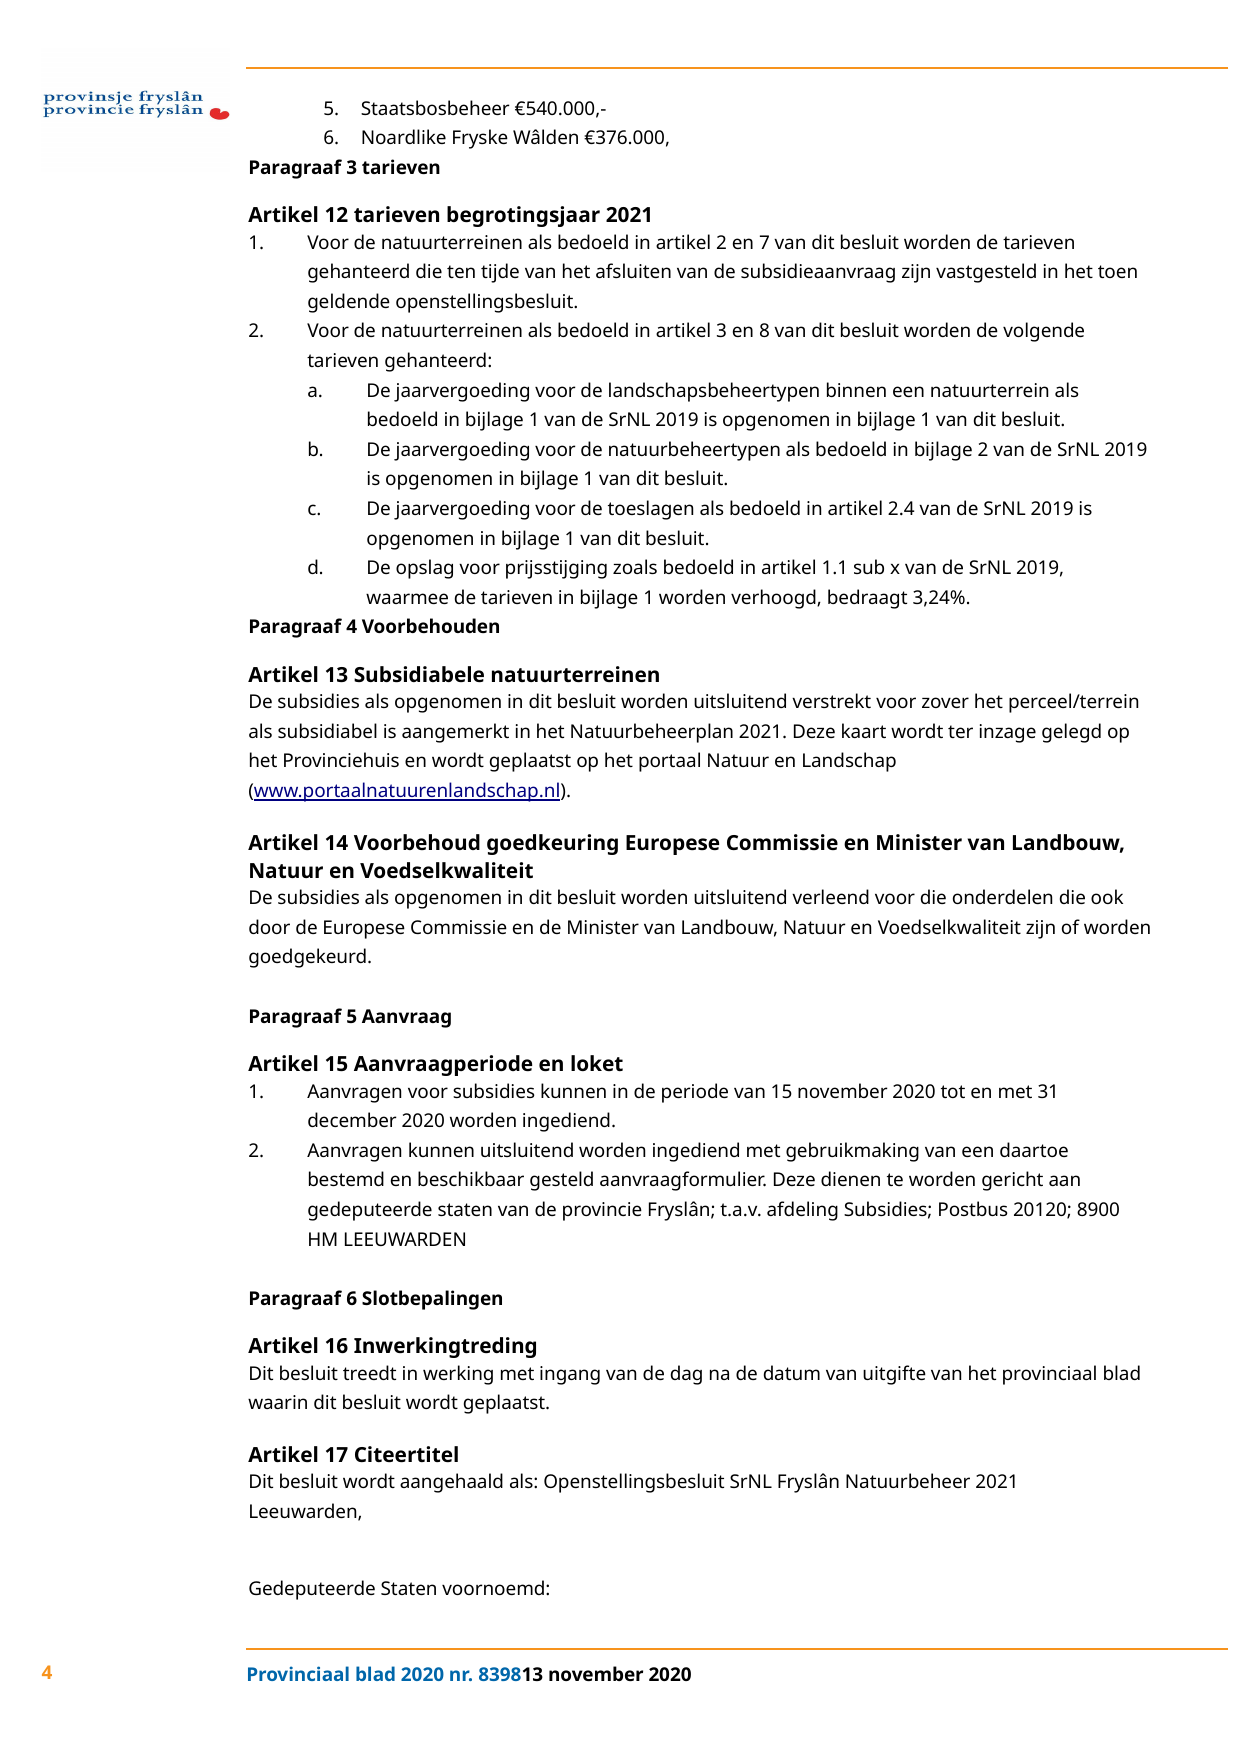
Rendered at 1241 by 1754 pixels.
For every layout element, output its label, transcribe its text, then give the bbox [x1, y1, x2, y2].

text Artikel 13 Subsidiabele natuurterreinen [248, 660, 1152, 688]
list Aanvragen kunnen uitsluitend worden ingediend met gebruikmaking van een daartoe bestemd en beschikbaar gesteld aanvraagformulier. Deze dienen te worden gericht aan gedeputeerde staten van de provincie Fryslân; t.a.v. afdeling Subsidies; Postbus 20120; 8900 HM LEEUWARDEN [248, 1137, 1152, 1252]
text Dit besluit treedt in werking met ingang van de dag na de datum van uitgifte van het provinciaal blad waarin dit besluit wordt geplaatst. [248, 1360, 1152, 1415]
list Noardlike Fryske Wâlden €376.000, [323, 124, 1152, 150]
text Paragraaf 5 Aanvraag [248, 1003, 1152, 1029]
text Artikel 16 Inwerkingtreding [248, 1332, 1152, 1360]
text De subsidies als opgenomen in dit besluit worden uitsluitend verleend voor die onderdelen die ook door de Europese Commissie en de Minister van Landbouw, Natuur en Voedselkwaliteit zijn of worden goedgekeurd. [248, 884, 1152, 969]
text Gedeputeerde Staten voornoemd: [248, 1575, 1152, 1601]
text Paragraaf 3 tarieven [248, 154, 1152, 180]
list De jaarvergoeding voor de landschapsbeheertypen binnen een natuurterrein als bedoeld in bijlage 1 van de SrNL 2019 is opgenomen in bijlage 1 van dit besluit. [307, 377, 1152, 432]
picture [41, 47, 231, 172]
list De opslag voor prijsstijging zoals bedoeld in artikel 1.1 sub x van de SrNL 2019, waarmee de tarieven in bijlage 1 worden verhoogd, bedraagt 3,24%. [307, 554, 1152, 610]
list Voor de natuurterreinen als bedoeld in artikel 3 en 8 van dit besluit worden de volgende tarieven gehanteerd: [248, 318, 1152, 373]
text Artikel 12 tarieven begrotingsjaar 2021 [248, 201, 1152, 229]
text Paragraaf 4 Voorbehouden [248, 613, 1152, 639]
text Paragraaf 6 Slotbepalingen [248, 1285, 1152, 1311]
text Leeuwarden, [248, 1498, 1152, 1524]
list De jaarvergoeding voor de toeslagen als bedoeld in artikel 2.4 van de SrNL 2019 is opgenomen in bijlage 1 van dit besluit. [307, 495, 1152, 551]
text Artikel 14 Voorbehoud goedkeuring Europese Commissie en Minister van Landbouw, Natuur en Voedselkwaliteit [248, 828, 1152, 884]
list Staatsbosbeheer €540.000,- [323, 95, 1152, 121]
list Aanvragen voor subsidies kunnen in de periode van 15 november 2020 tot en met 31 december 2020 worden ingediend. [248, 1078, 1152, 1133]
text Dit besluit wordt aangehaald als: Openstellingsbesluit SrNL Fryslân Natuurbeheer 2021 [248, 1468, 1152, 1494]
list Voor de natuurterreinen als bedoeld in artikel 2 en 7 van dit besluit worden de tarieven gehanteerd die ten tijde van het afsluiten van de subsidieaanvraag zijn vastgesteld in het toen geldende openstellingsbesluit. [248, 229, 1152, 314]
text De subsidies als opgenomen in dit besluit worden uitsluitend verstrekt voor zover het perceel/terrein als subsidiabel is aangemerkt in het Natuurbeheerplan 2021. Deze kaart wordt ter inzage gelegd op het Provinciehuis en wordt geplaatst op het portaal Natuur en Landschap (www.portaalnatuurenlandschap.nl). [248, 688, 1152, 803]
text Artikel 15 Aanvraagperiode en loket [248, 1049, 1152, 1078]
list De jaarvergoeding voor de natuurbeheertypen als bedoeld in bijlage 2 van de SrNL 2019 is opgenomen in bijlage 1 van dit besluit. [307, 436, 1152, 491]
text Artikel 17 Citeertitel [248, 1440, 1152, 1468]
